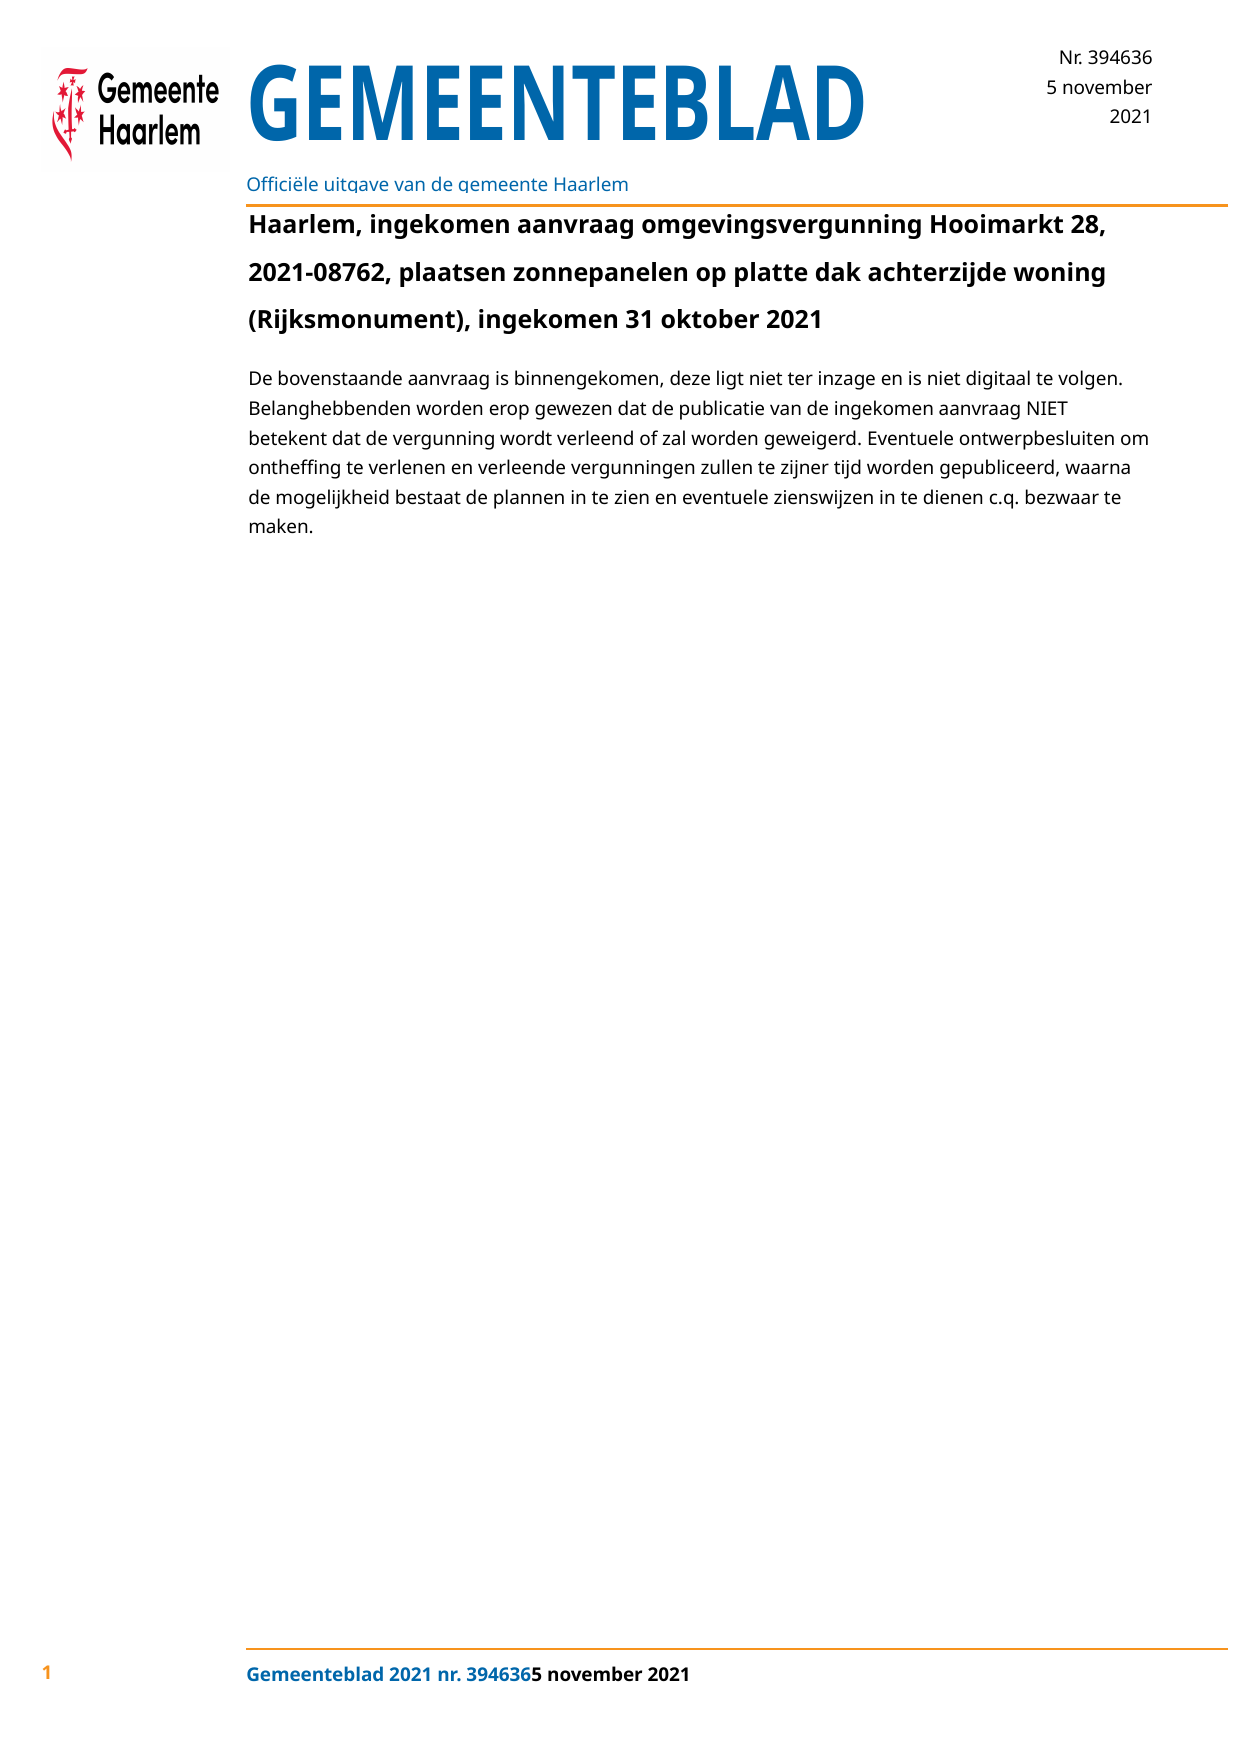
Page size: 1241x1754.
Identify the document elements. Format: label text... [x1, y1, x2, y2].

text Haarlem, ingekomen aanvraag omgevingsvergunning Hooimarkt 28, 2021-08762, plaatsen zonnepanelen op platte dak achterzijde woning (Rijksmonument), ingekomen 31 oktober 2021 [248, 207, 1152, 336]
text De bovenstaande aanvraag is binnengekomen, deze ligt niet ter inzage en is niet digitaal te volgen. Belanghebbenden worden erop gewezen dat de publicatie van de ingekomen aanvraag NIET betekent dat de vergunning wordt verleend of zal worden geweigerd. Eventuele ontwerpbesluiten om ontheffing te verlenen en verleende vergunningen zullen te zijner tijd worden gepubliceerd, waarna de mogelijkheid bestaat de plannen in te zien en eventuele zienswijzen in te dienen c.q. bezwaar te maken. [248, 366, 1152, 539]
picture [41, 47, 231, 172]
